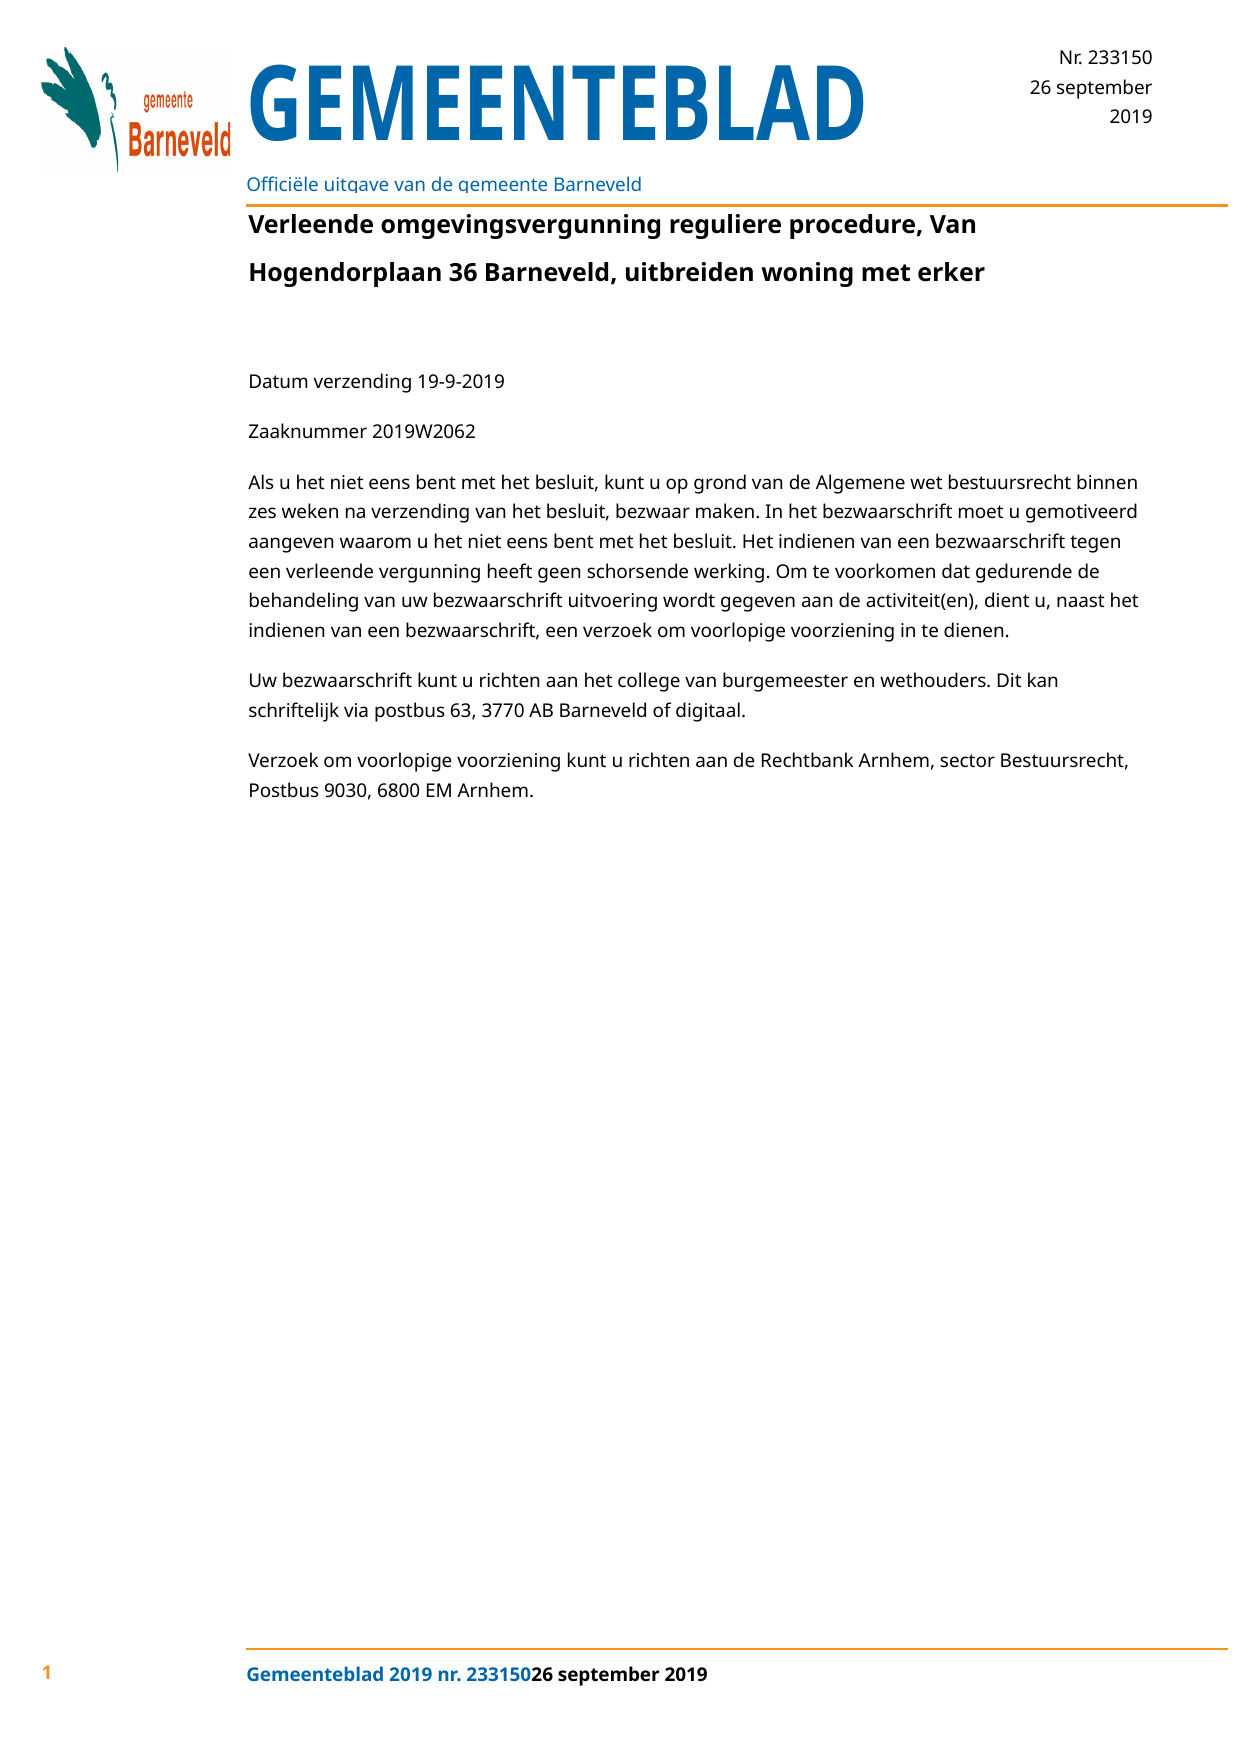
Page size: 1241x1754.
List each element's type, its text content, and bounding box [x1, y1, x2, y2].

text Datum verzending 19-9-2019 [248, 368, 1152, 394]
text Uw bezwaarschrift kunt u richten aan het college van burgemeester en wethouders. Dit kan schriftelijk via postbus 63, 3770 AB Barneveld of digitaal. [248, 667, 1152, 723]
picture [41, 47, 231, 172]
text Zaaknummer 2019W2062 [248, 419, 1152, 444]
text Als u het niet eens bent met het besluit, kunt u op grond van de Algemene wet bestuursrecht binnen zes weken na verzending van het besluit, bezwaar maken. In het bezwaarschrift moet u gemotiveerd aangeven waarom u het niet eens bent met het besluit. Het indienen van een bezwaarschrift tegen een verleende vergunning heeft geen schorsende werking. Om te voorkomen dat gedurende de behandeling van uw bezwaarschrift uitvoering wordt gegeven aan de activiteit(en), dient u, naast het indienen van een bezwaarschrift, een verzoek om voorlopige voorziening in te dienen. [248, 469, 1152, 643]
text Verzoek om voorlopige voorziening kunt u richten aan de Rechtbank Arnhem, sector Bestuursrecht, Postbus 9030, 6800 EM Arnhem. [248, 747, 1152, 803]
text Verleende omgevingsvergunning reguliere procedure, Van Hogendorplaan 36 Barneveld, uitbreiden woning met erker [248, 207, 1152, 288]
